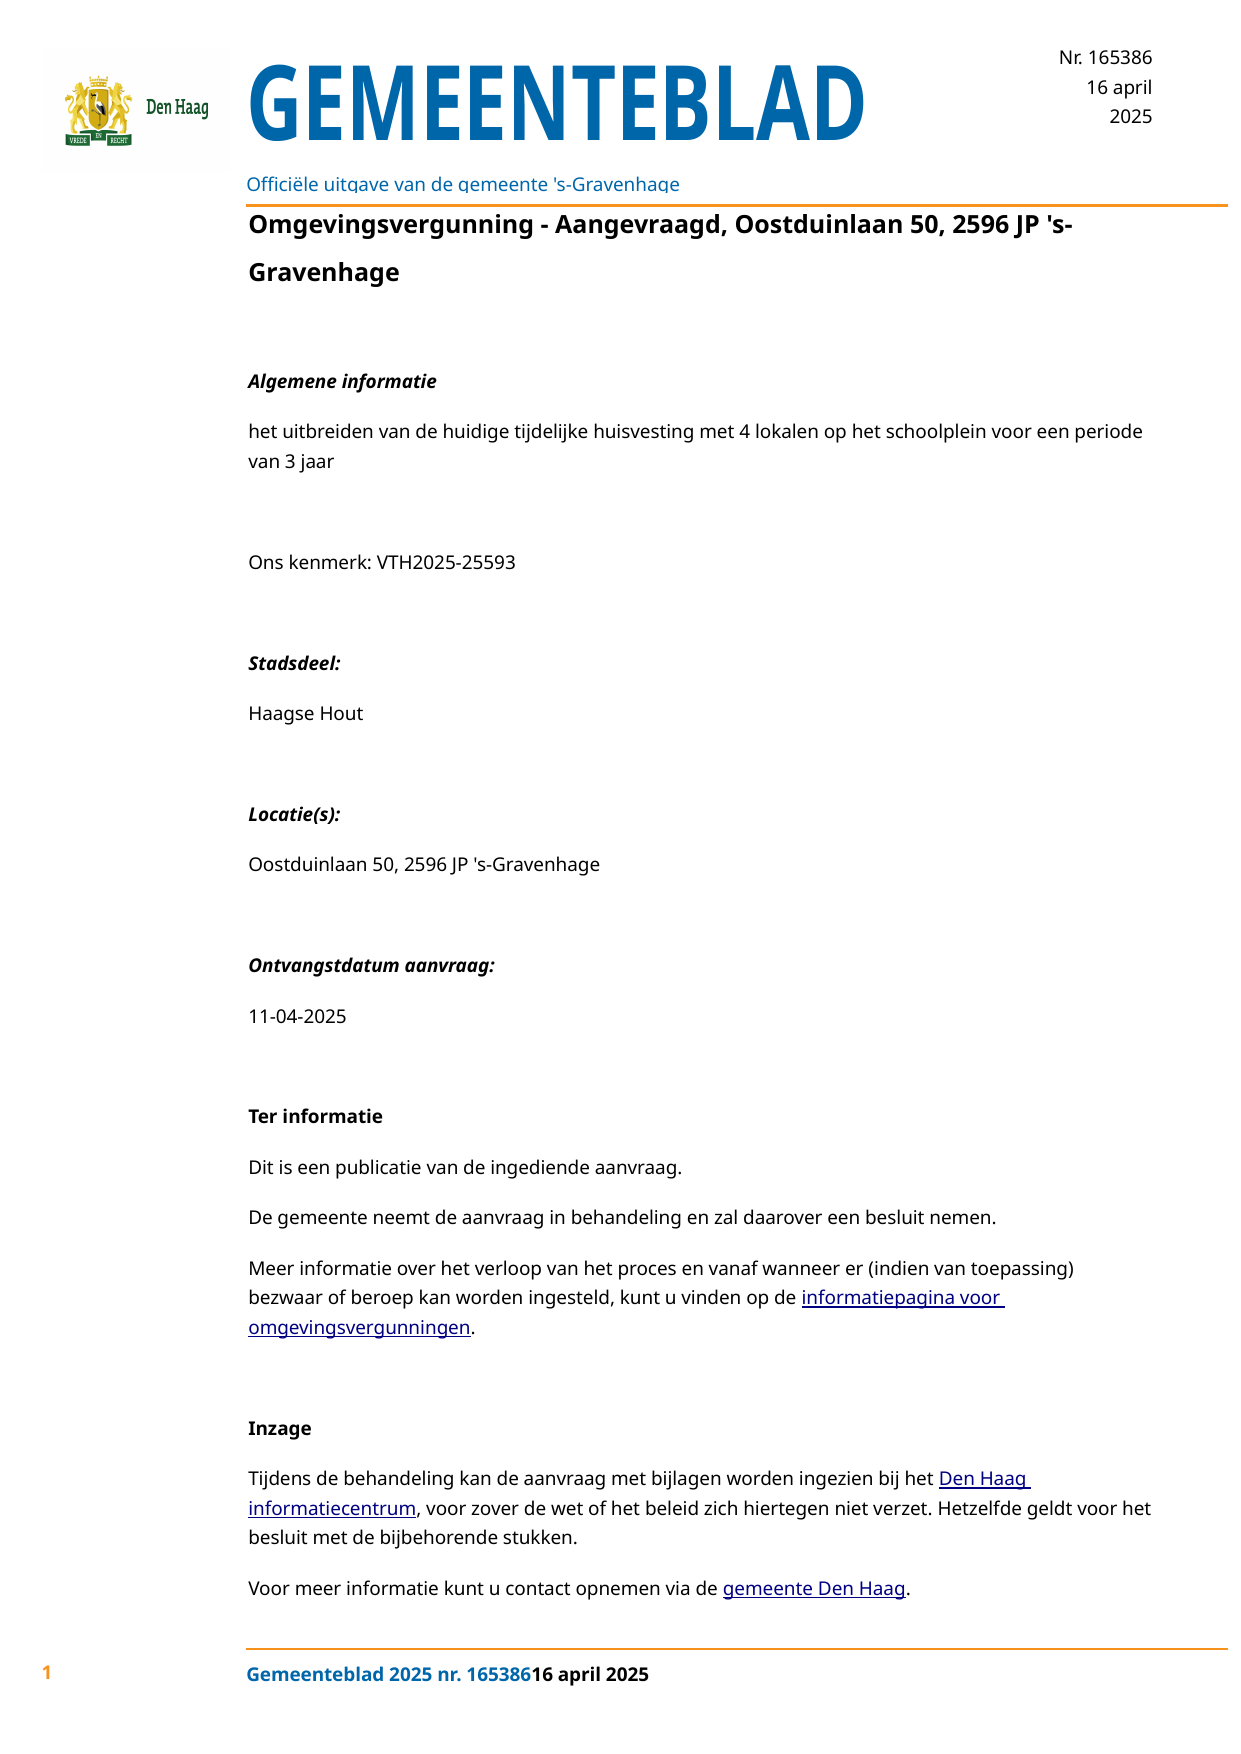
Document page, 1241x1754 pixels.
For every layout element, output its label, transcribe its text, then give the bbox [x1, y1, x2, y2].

text Ons kenmerk: VTH2025-25593 [248, 549, 1152, 575]
text Stadsdeel: [248, 650, 1152, 676]
text Tijdens de behandeling kan de aanvraag met bijlagen worden ingezien bij het Den Haag informatiecentrum, voor zover de wet of het beleid zich hiertegen niet verzet. Hetzelfde geldt voor het besluit met de bijbehorende stukken. [248, 1465, 1152, 1550]
text Ter informatie [248, 1104, 1152, 1129]
text Oostduinlaan 50, 2596 JP 's-Gravenhage [248, 852, 1152, 877]
text het uitbreiden van de huidige tijdelijke huisvesting met 4 lokalen op het schoolplein voor een periode van 3 jaar [248, 419, 1152, 474]
text Omgevingsvergunning - Aangevraagd, Oostduinlaan 50, 2596 JP 's-Gravenhage [248, 207, 1152, 288]
text Voor meer informatie kunt u contact opnemen via de gemeente Den Haag. [248, 1575, 1152, 1601]
text Haagse Hout [248, 700, 1152, 726]
text Locatie(s): [248, 801, 1152, 827]
text Dit is een publicatie van de ingediende aanvraag. [248, 1154, 1152, 1180]
text 11-04-2025 [248, 1003, 1152, 1029]
text Inzage [248, 1415, 1152, 1441]
text De gemeente neemt de aanvraag in behandeling en zal daarover een besluit nemen. [248, 1204, 1152, 1230]
picture [41, 47, 231, 172]
text Meer informatie over het verloop van het proces en vanaf wanneer er (indien van toepassing) bezwaar of beroep kan worden ingesteld, kunt u vinden op de informatiepagina voor omgevingsvergunningen. [248, 1255, 1152, 1340]
text Ontvangstdatum aanvraag: [248, 952, 1152, 978]
text Algemene informatie [248, 368, 1152, 394]
